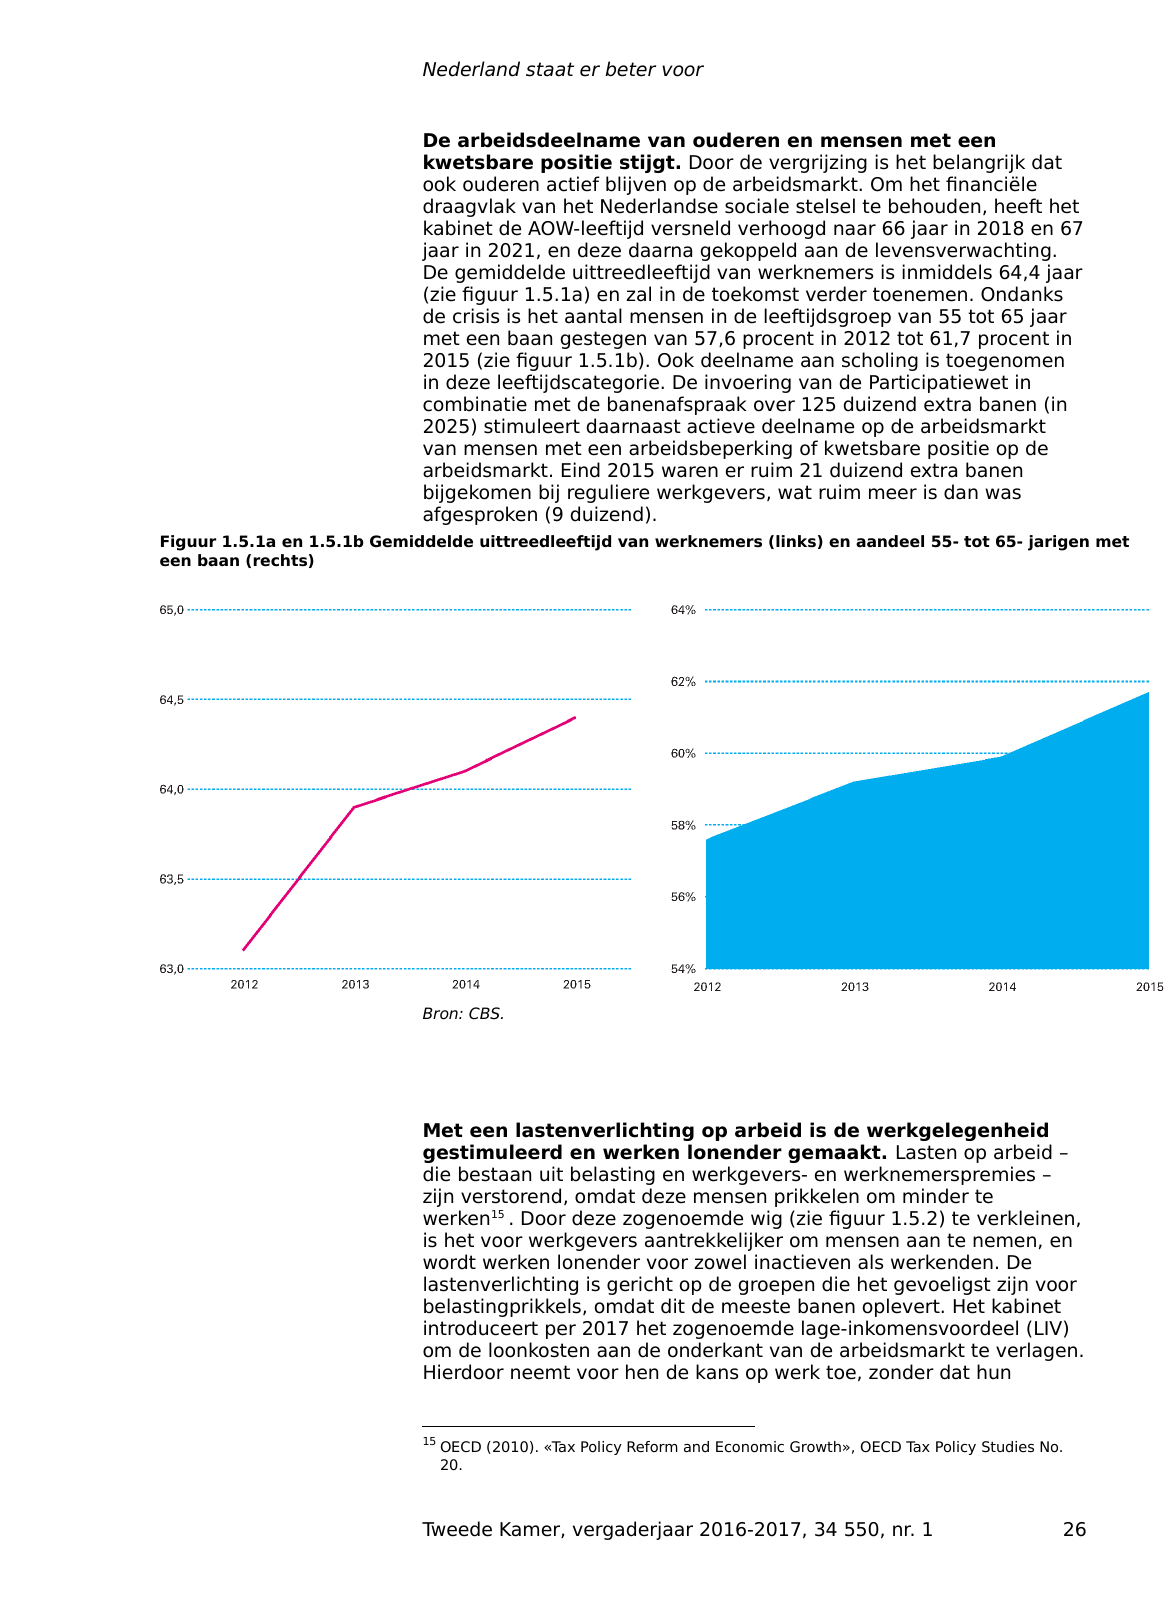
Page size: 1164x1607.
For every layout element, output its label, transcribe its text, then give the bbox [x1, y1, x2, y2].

picture [159, 603, 1164, 994]
text OECD (2010). «Tax Policy Reform and Economic Growth», OECD Tax Policy Studies No. 20. [422, 1435, 1087, 1474]
text De arbeidsdeelname van ouderen en mensen met een kwetsbare positie stijgt. Door de vergrijzing is het belangrijk dat ook ouderen actief blijven op de arbeidsmarkt. Om het financiële draagvlak van het Nederlandse sociale stelsel te behouden, heeft het kabinet de AOW-leeftijd versneld verhoogd naar 66 jaar in 2018 en 67 jaar in 2021, en deze daarna gekoppeld aan de levensverwachting. De gemiddelde uittreedleeftijd van werknemers is inmiddels 64,4 jaar (zie figuur 1.5.1a) en zal in de toekomst verder toenemen. Ondanks de crisis is het aantal mensen in de leeftijdsgroep van 55 tot 65 jaar met een baan gestegen van 57,6 procent in 2012 tot 61,7 procent in 2015 (zie figuur 1.5.1b). Ook deelname aan scholing is toegenomen in deze leeftijdscategorie. De invoering van de Participatiewet in combinatie met de banenafspraak over 125 duizend extra banen (in 2025) stimuleert daarnaast actieve deelname op de arbeidsmarkt van mensen met een arbeidsbeperking of kwetsbare positie op de arbeidsmarkt. Eind 2015 waren er ruim 21 duizend extra banen bijgekomen bij reguliere werkgevers, wat ruim meer is dan was afgesproken (9 duizend). [422, 130, 1087, 526]
text Figuur 1.5.1a en 1.5.1b Gemiddelde uittreedleeftijd van werknemers (links) en aandeel 55- tot 65- jarigen met een baan (rechts) [159, 533, 1163, 570]
text Met een lastenverlichting op arbeid is de werkgelegenheid gestimuleerd en werken lonender gemaakt. Lasten op arbeid – die bestaan uit belasting en werkgevers- en werknemerspremies – zijn verstorend, omdat deze mensen prikkelen om minder te werken. Door deze zogenoemde wig (zie figuur 1.5.2) te verkleinen, is het voor werkgevers aantrekkelijker om mensen aan te nemen, en wordt werken lonender voor zowel inactieven als werkenden. De lastenverlichting is gericht op de groepen die het gevoeligst zijn voor belastingprikkels, omdat dit de meeste banen oplevert. Het kabinet introduceert per 2017 het zogenoemde lage-inkomensvoordeel (LIV) om de loonkosten aan de onderkant van de arbeidsmarkt te verlagen. Hierdoor neemt voor hen de kans op werk toe, zonder dat hun [422, 1120, 1087, 1384]
text Bron: CBS. [422, 1005, 1163, 1023]
